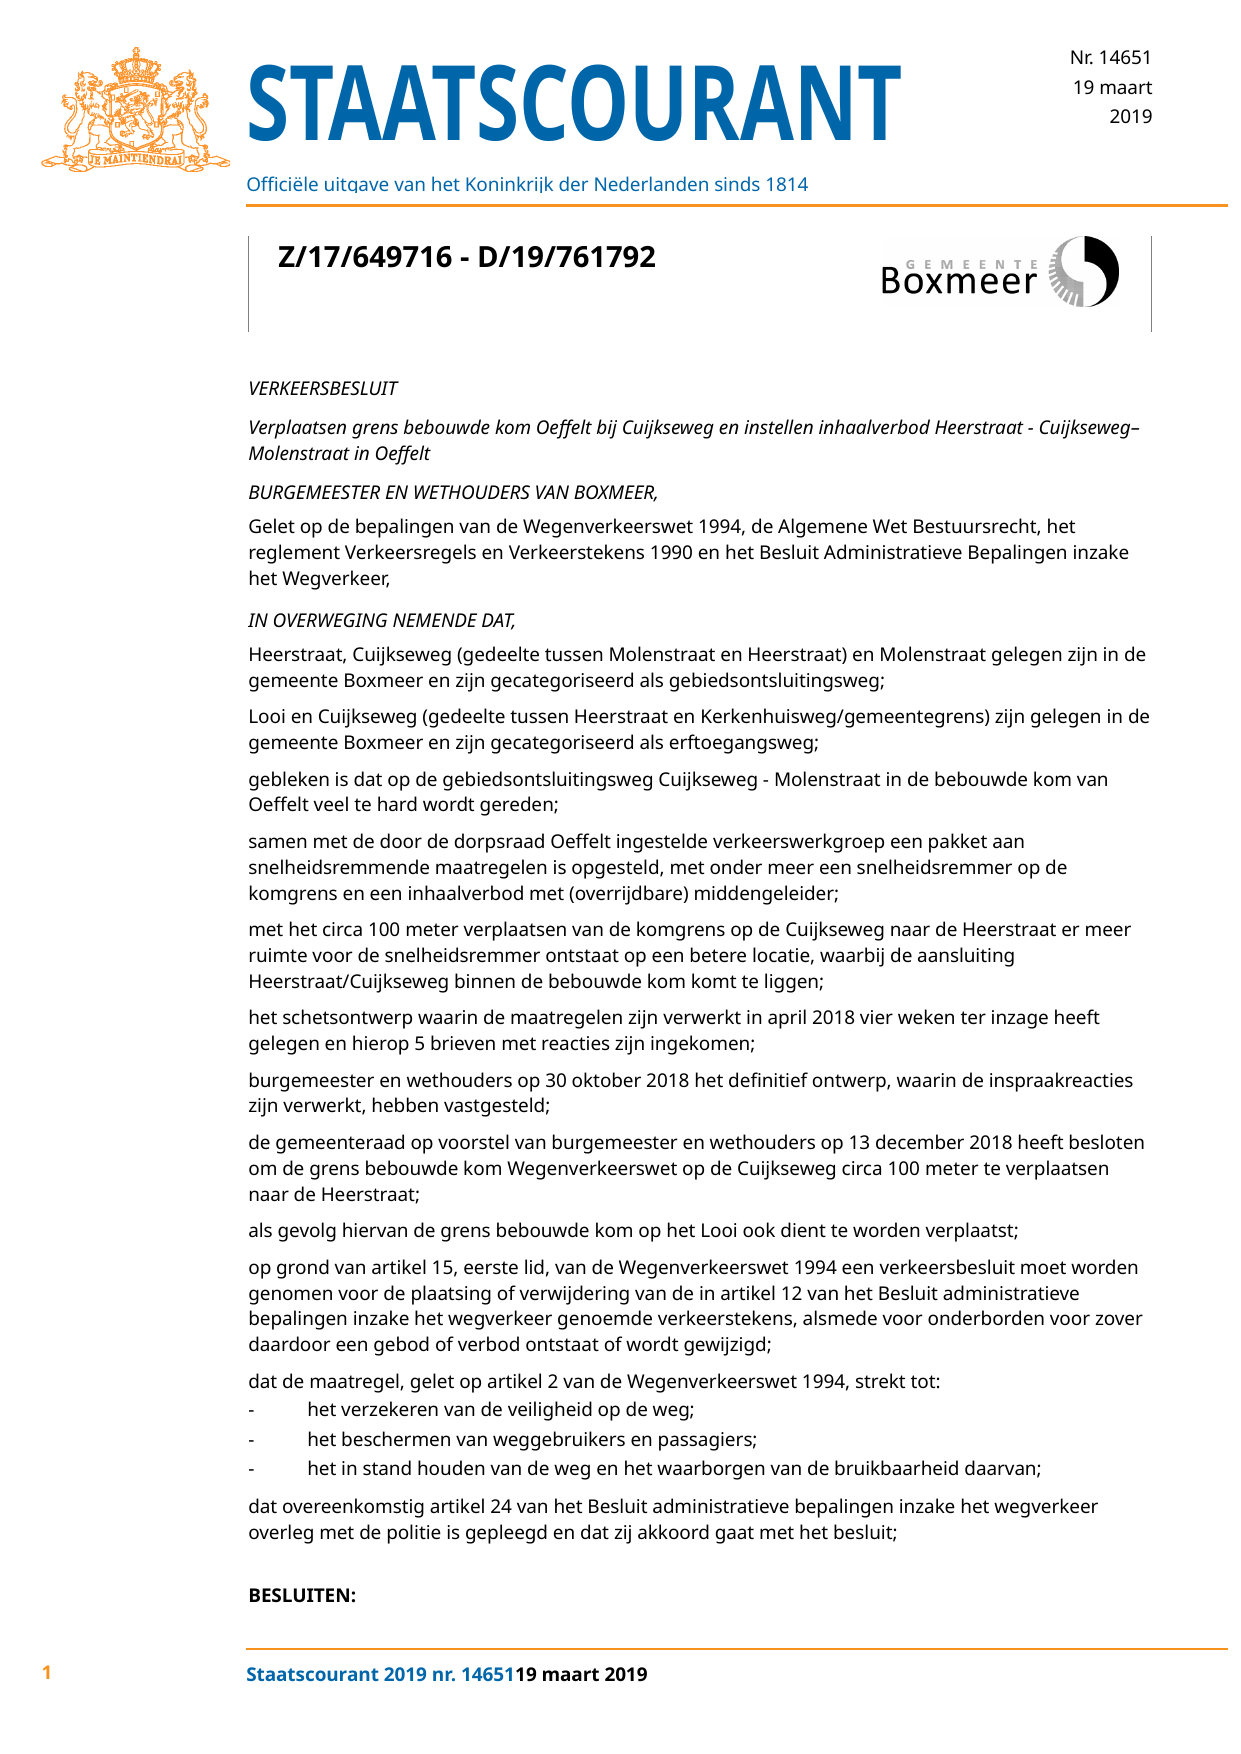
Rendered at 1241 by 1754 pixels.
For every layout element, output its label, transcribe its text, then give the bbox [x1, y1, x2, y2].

text met het circa 100 meter verplaatsen van de komgrens op de Cuijkseweg naar de Heerstraat er meer ruimte voor de snelheidsremmer ontstaat op een betere locatie, waarbij de aansluiting Heerstraat/Cuijkseweg binnen de bebouwde kom komt te liggen; [248, 916, 1152, 993]
text dat de maatregel, gelet op artikel 2 van de Wegenverkeerswet 1994, strekt tot: [248, 1368, 1152, 1394]
text Looi en Cuijkseweg (gedeelte tussen Heerstraat en Kerkenhuisweg/gemeentegrens) zijn gelegen in de gemeente Boxmeer en zijn gecategoriseerd als erftoegangsweg; [248, 703, 1152, 755]
table_header Z/17/649716 - D/19/761792 [249, 236, 850, 332]
text gebleken is dat op de gebiedsontsluitingsweg Cuijkseweg - Molenstraat in de bebouwde kom van Oeffelt veel te hard wordt gereden; [248, 766, 1152, 817]
text Verplaatsen grens bebouwde kom Oeffelt bij Cuijkseweg en instellen inhaalverbod Heerstraat - Cuijkseweg– Molenstraat in Oeffelt [248, 414, 1152, 466]
text burgemeester en wethouders op 30 oktober 2018 het definitief ontwerp, waarin de inspraakreacties zijn verwerkt, hebben vastgesteld; [248, 1067, 1152, 1118]
text het schetsontwerp waarin de maatregelen zijn verwerkt in april 2018 vier weken ter inzage heeft gelegen en hierop 5 brieven met reacties zijn ingekomen; [248, 1004, 1152, 1056]
text VERKEERSBESLUIT [248, 375, 1152, 401]
list het in stand houden van de weg en het waarborgen van de bruikbaarheid daarvan; [248, 1455, 1152, 1481]
text Heerstraat, Cuijkseweg (gedeelte tussen Molenstraat en Heerstraat) en Molenstraat gelegen zijn in de gemeente Boxmeer en zijn gecategoriseerd als gebiedsontsluitingsweg; [248, 641, 1152, 692]
list het beschermen van weggebruikers en passagiers; [248, 1426, 1152, 1452]
text samen met de door de dorpsraad Oeffelt ingestelde verkeerswerkgroep een pakket aan snelheidsremmende maatregelen is opgesteld, met onder meer een snelheidsremmer op de komgrens en een inhaalverbod met (overrijdbare) middengeleider; [248, 828, 1152, 905]
text als gevolg hiervan de grens bebouwde kom op het Looi ook dient te worden verplaatst; [248, 1217, 1152, 1243]
picture [41, 47, 231, 172]
text Gelet op de bepalingen van de Wegenverkeerswet 1994, de Algemene Wet Bestuursrecht, het reglement Verkeersregels en Verkeerstekens 1990 en het Besluit Administratieve Bepalingen inzake het Wegverkeer, [248, 514, 1152, 591]
text BESLUITEN: [248, 1582, 1152, 1607]
text op grond van artikel 15, eerste lid, van de Wegenverkeerswet 1994 een verkeersbesluit moet worden genomen voor de plaatsing of verwijdering van de in artikel 12 van het Besluit administratieve bepalingen inzake het wegverkeer genoemde verkeerstekens, alsmede voor onderborden voor zover daardoor een gebod of verbod ontstaat of wordt gewijzigd; [248, 1254, 1152, 1357]
text IN OVERWEGING NEMENDE DAT, [248, 607, 1152, 633]
table_header [850, 236, 1151, 332]
text de gemeenteraad op voorstel van burgemeester en wethouders op 13 december 2018 heeft besloten om de grens bebouwde kom Wegenverkeerswet op de Cuijkseweg circa 100 meter te verplaatsen naar de Heerstraat; [248, 1129, 1152, 1206]
list het verzekeren van de veiligheid op de weg; [248, 1396, 1152, 1422]
text dat overeenkomstig artikel 24 van het Besluit administratieve bepalingen inzake het wegverkeer overleg met de politie is gepleegd en dat zij akkoord gaat met het besluit; [248, 1493, 1152, 1545]
text BURGEMEESTER EN WETHOUDERS VAN BOXMEER, [248, 479, 1152, 505]
picture [882, 236, 1119, 307]
